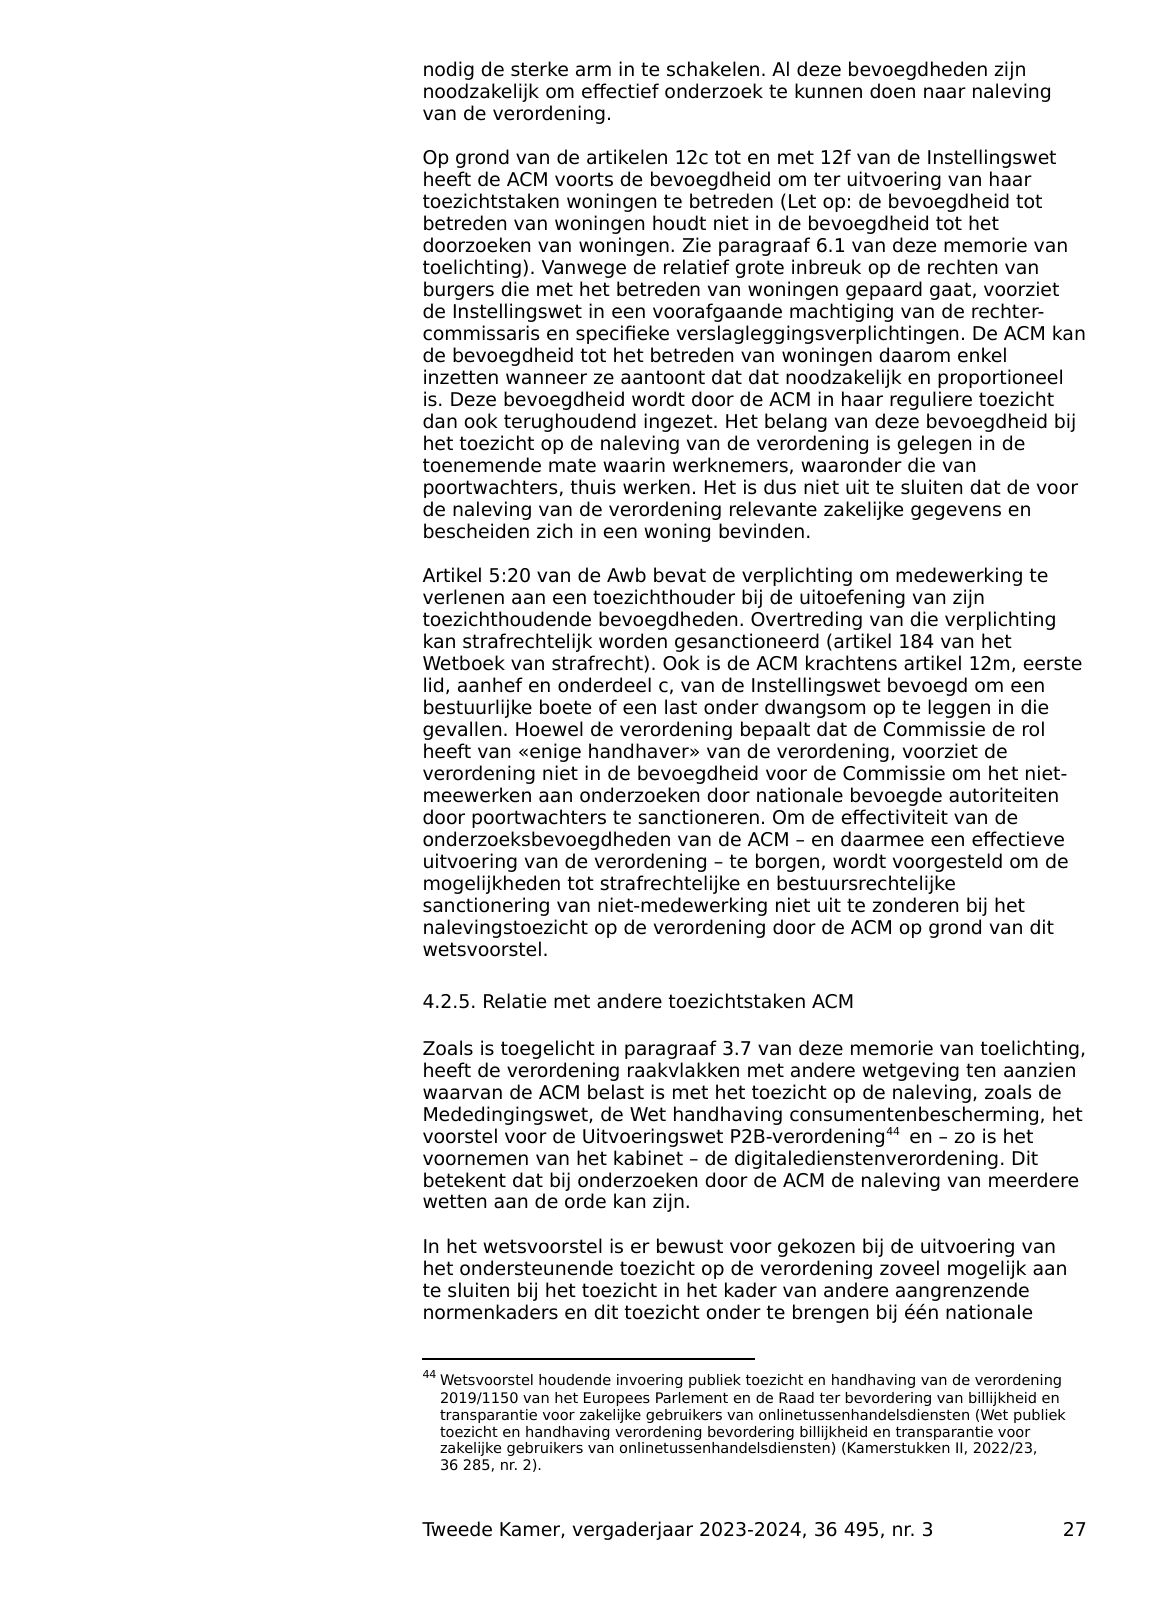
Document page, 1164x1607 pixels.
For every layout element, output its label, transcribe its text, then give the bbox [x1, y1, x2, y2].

text In het wetsvoorstel is er bewust voor gekozen bij de uitvoering van het ondersteunende toezicht op de verordening zoveel mogelijk aan te sluiten bij het toezicht in het kader van andere aangrenzende normenkaders en dit toezicht onder te brengen bij één nationale [422, 1236, 1087, 1323]
text Op grond van de artikelen 12c tot en met 12f van de Instellingswet heeft de ACM voorts de bevoegdheid om ter uitvoering van haar toezichtstaken woningen te betreden (Let op: de bevoegdheid tot betreden van woningen houdt niet in de bevoegdheid tot het doorzoeken van woningen. Zie paragraaf 6.1 van deze memorie van toelichting). Vanwege de relatief grote inbreuk op de rechten van burgers die met het betreden van woningen gepaard gaat, voorziet de Instellingswet in een voorafgaande machtiging van de rechter-commissaris en specifieke verslagleggingsverplichtingen. De ACM kan de bevoegdheid tot het betreden van woningen daarom enkel inzetten wanneer ze aantoont dat dat noodzakelijk en proportioneel is. Deze bevoegdheid wordt door de ACM in haar reguliere toezicht dan ook terughoudend ingezet. Het belang van deze bevoegdheid bij het toezicht op de naleving van de verordening is gelegen in de toenemende mate waarin werknemers, waaronder die van poortwachters, thuis werken. Het is dus niet uit te sluiten dat de voor de naleving van de verordening relevante zakelijke gegevens en bescheiden zich in een woning bevinden. [422, 147, 1087, 543]
text nodig de sterke arm in te schakelen. Al deze bevoegdheden zijn noodzakelijk om effectief onderzoek te kunnen doen naar naleving van de verordening. [422, 59, 1087, 125]
text Artikel 5:20 van de Awb bevat de verplichting om medewerking te verlenen aan een toezichthouder bij de uitoefening van zijn toezichthoudende bevoegdheden. Overtreding van die verplichting kan strafrechtelijk worden gesanctioneerd (artikel 184 van het Wetboek van strafrecht). Ook is de ACM krachtens artikel 12m, eerste lid, aanhef en onderdeel c, van de Instellingswet bevoegd om een bestuurlijke boete of een last onder dwangsom op te leggen in die gevallen. Hoewel de verordening bepaalt dat de Commissie de rol heeft van «enige handhaver» van de verordening, voorziet de verordening niet in de bevoegdheid voor de Commissie om het niet-meewerken aan onderzoeken door nationale bevoegde autoriteiten door poortwachters te sanctioneren. Om de effectiviteit van de onderzoeksbevoegdheden van de ACM – en daarmee een effectieve uitvoering van de verordening – te borgen, wordt voorgesteld om de mogelijkheden tot strafrechtelijke en bestuursrechtelijke sanctionering van niet-medewerking niet uit te zonderen bij het nalevingstoezicht op de verordening door de ACM op grond van dit wetsvoorstel. [422, 565, 1087, 961]
text Zoals is toegelicht in paragraaf 3.7 van deze memorie van toelichting, heeft de verordening raakvlakken met andere wetgeving ten aanzien waarvan de ACM belast is met het toezicht op de naleving, zoals de Mededingingswet, de Wet handhaving consumentenbescherming, het voorstel voor de Uitvoeringswet P2B-verordening en – zo is het voornemen van het kabinet – de digitaledienstenverordening. Dit betekent dat bij onderzoeken door de ACM de naleving van meerdere wetten aan de orde kan zijn. [422, 1038, 1087, 1213]
subtitle 4.2.5. Relatie met andere toezichtstaken ACM [422, 991, 1087, 1013]
text Wetsvoorstel houdende invoering publiek toezicht en handhaving van de verordening 2019/1150 van het Europees Parlement en de Raad ter bevordering van billijkheid en transparantie voor zakelijke gebruikers van onlinetussenhandelsdiensten (Wet publiek toezicht en handhaving verordening bevordering billijkheid en transparantie voor zakelijke gebruikers van onlinetussenhandelsdiensten) (Kamerstukken II, 2022/23, 36 285, nr. 2). [422, 1368, 1087, 1474]
